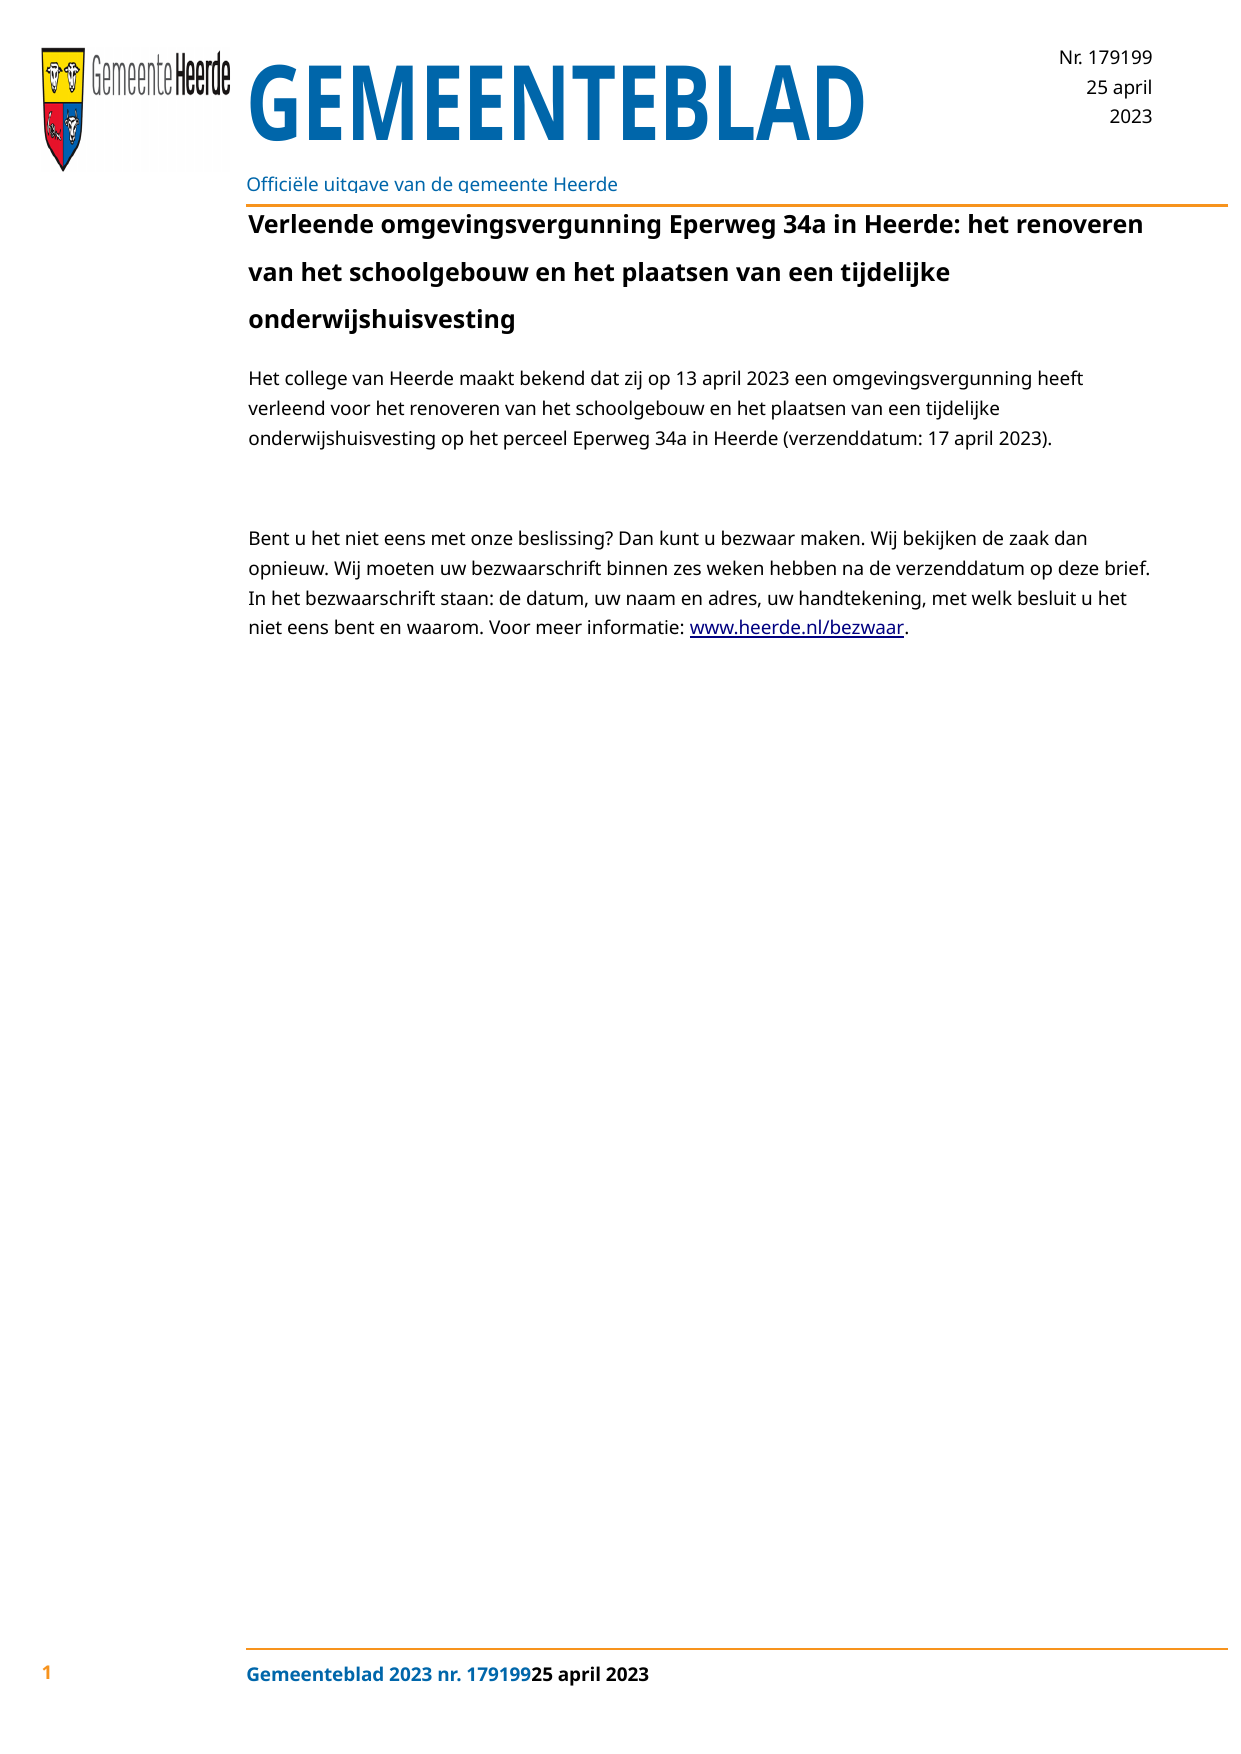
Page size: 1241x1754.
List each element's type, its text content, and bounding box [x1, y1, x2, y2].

text Verleende omgevingsvergunning Eperweg 34a in Heerde: het renoveren van het schoolgebouw en het plaatsen van een tijdelijke onderwijshuisvesting [248, 207, 1152, 336]
picture [41, 47, 231, 172]
text Het college van Heerde maakt bekend dat zij op 13 april 2023 een omgevingsvergunning heeft verleend voor het renoveren van het schoolgebouw en het plaatsen van een tijdelijke onderwijshuisvesting op het perceel Eperweg 34a in Heerde (verzenddatum: 17 april 2023). [248, 366, 1152, 450]
text Bent u het niet eens met onze beslissing? Dan kunt u bezwaar maken. Wij bekijken de zaak dan opnieuw. Wij moeten uw bezwaarschrift binnen zes weken hebben na de verzenddatum op deze brief. In het bezwaarschrift staan: de datum, uw naam en adres, uw handtekening, met welk besluit u het niet eens bent en waarom. Voor meer informatie: www.heerde.nl/bezwaar. [248, 526, 1152, 640]
